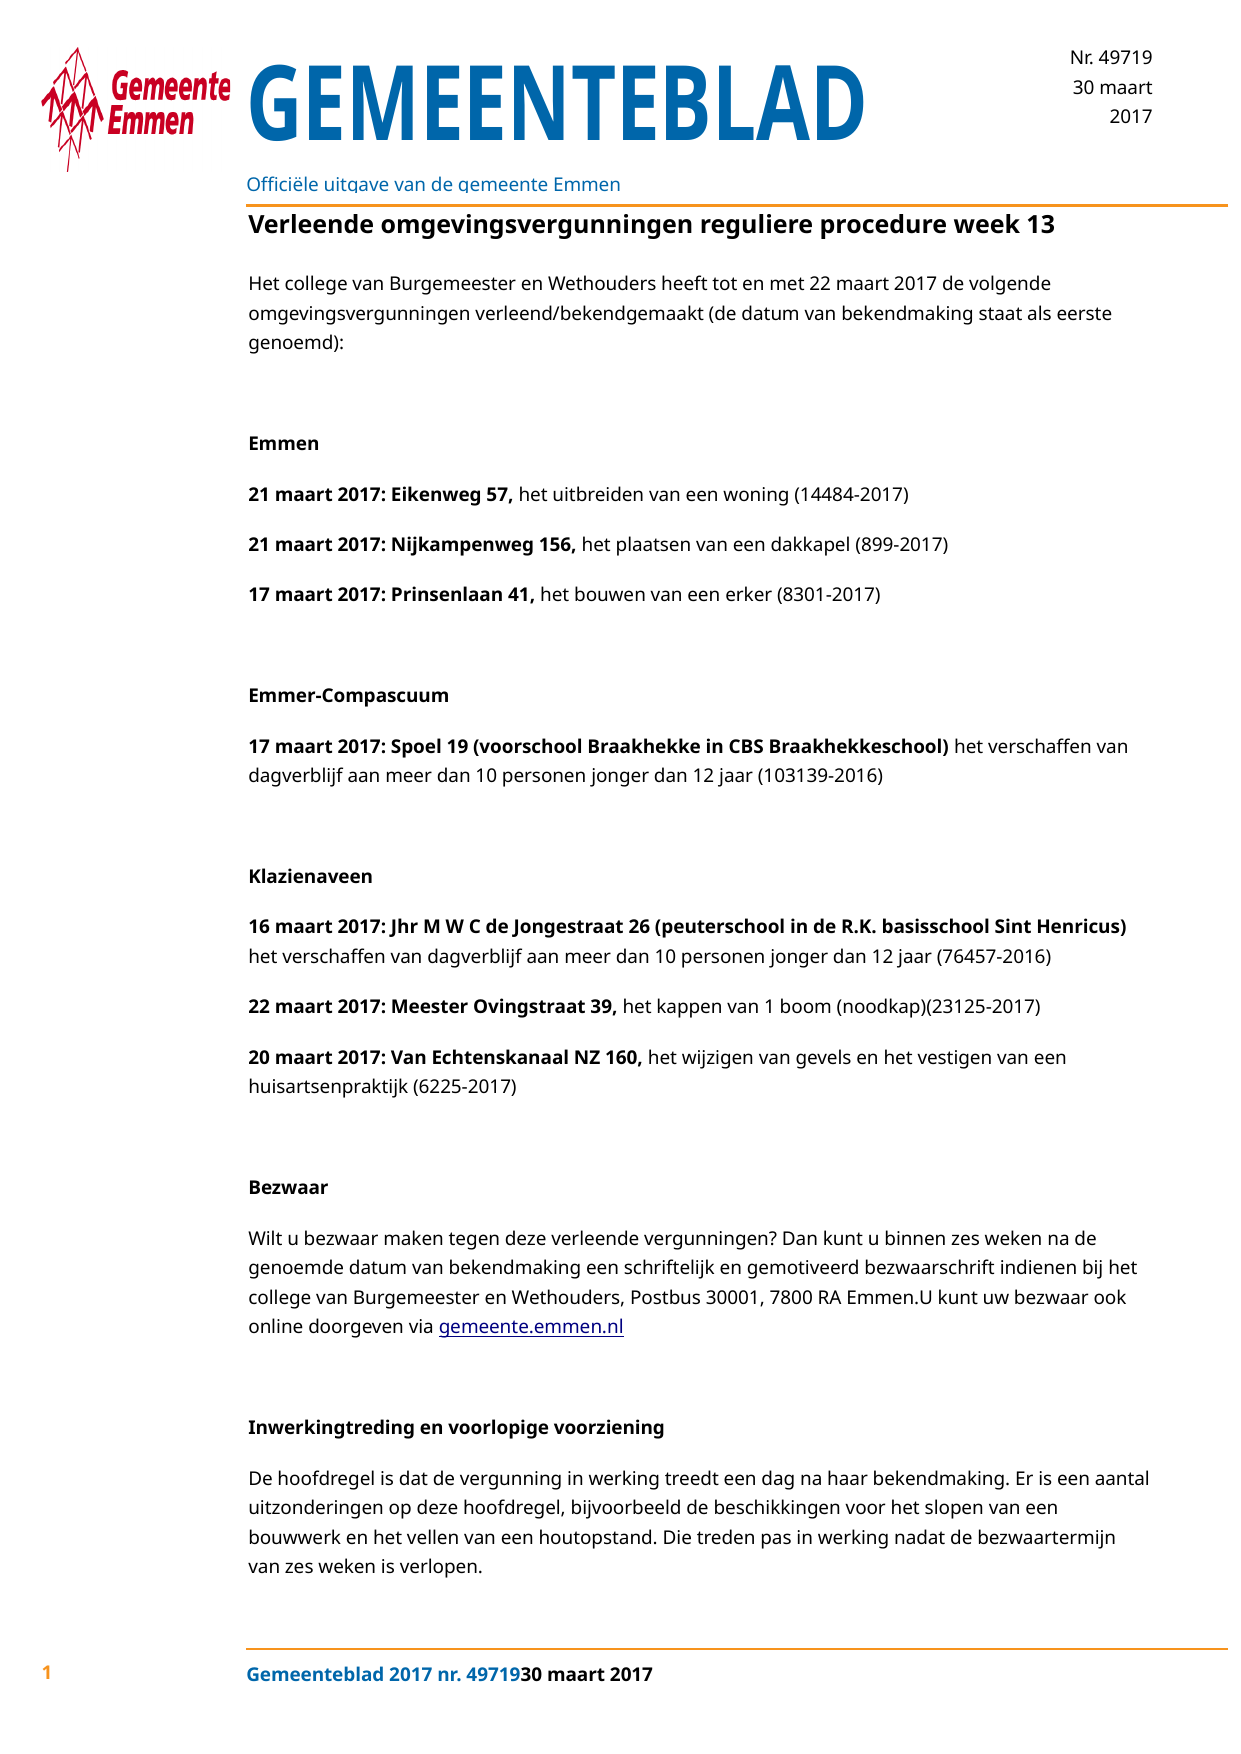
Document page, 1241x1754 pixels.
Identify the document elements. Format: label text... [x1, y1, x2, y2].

text Emmer-Compascuum [248, 682, 1152, 708]
text 21 maart 2017: Eikenweg 57, het uitbreiden van een woning (14484-2017) [248, 481, 1152, 506]
text 16 maart 2017: Jhr M W C de Jongestraat 26 (peuterschool in de R.K. basisschool Sint Henricus) het verschaffen van dagverblijf aan meer dan 10 personen jonger dan 12 jaar (76457-2016) [248, 914, 1152, 969]
text 21 maart 2017: Nijkampenweg 156, het plaatsen van een dakkapel (899-2017) [248, 531, 1152, 557]
text Klazienaveen [248, 863, 1152, 889]
text Bezwaar [248, 1174, 1152, 1200]
text Inwerkingtreding en voorlopige voorziening [248, 1414, 1152, 1440]
text 17 maart 2017: Spoel 19 (voorschool Braakhekke in CBS Braakhekkeschool) het verschaffen van dagverblijf aan meer dan 10 personen jonger dan 12 jaar (103139-2016) [248, 733, 1152, 788]
text 20 maart 2017: Van Echtenskanaal NZ 160, het wijzigen van gevels en het vestigen van een huisartsenpraktijk (6225-2017) [248, 1044, 1152, 1099]
text Het college van Burgemeester en Wethouders heeft tot en met 22 maart 2017 de volgende omgevingsvergunningen verleend/bekendgemaakt (de datum van bekendmaking staat als eerste genoemd): [248, 270, 1152, 355]
text Verleende omgevingsvergunningen reguliere procedure week 13 [248, 207, 1152, 241]
text De hoofdregel is dat de vergunning in werking treedt een dag na haar bekendmaking. Er is een aantal uitzonderingen op deze hoofdregel, bijvoorbeeld de beschikkingen voor het slopen van een bouwwerk en het vellen van een houtopstand. Die treden pas in werking nadat de bezwaartermijn van zes weken is verlopen. [248, 1465, 1152, 1579]
text 22 maart 2017: Meester Ovingstraat 39, het kappen van 1 boom (noodkap)(23125-2017) [248, 994, 1152, 1019]
text 17 maart 2017: Prinsenlaan 41, het bouwen van een erker (8301-2017) [248, 582, 1152, 607]
text Emmen [248, 430, 1152, 456]
picture [41, 47, 231, 172]
text Wilt u bezwaar maken tegen deze verleende vergunningen? Dan kunt u binnen zes weken na de genoemde datum van bekendmaking een schriftelijk en gemotiveerd bezwaarschrift indienen bij het college van Burgemeester en Wethouders, Postbus 30001, 7800 RA Emmen.U kunt uw bezwaar ook online doorgeven via gemeente.emmen.nl [248, 1225, 1152, 1339]
